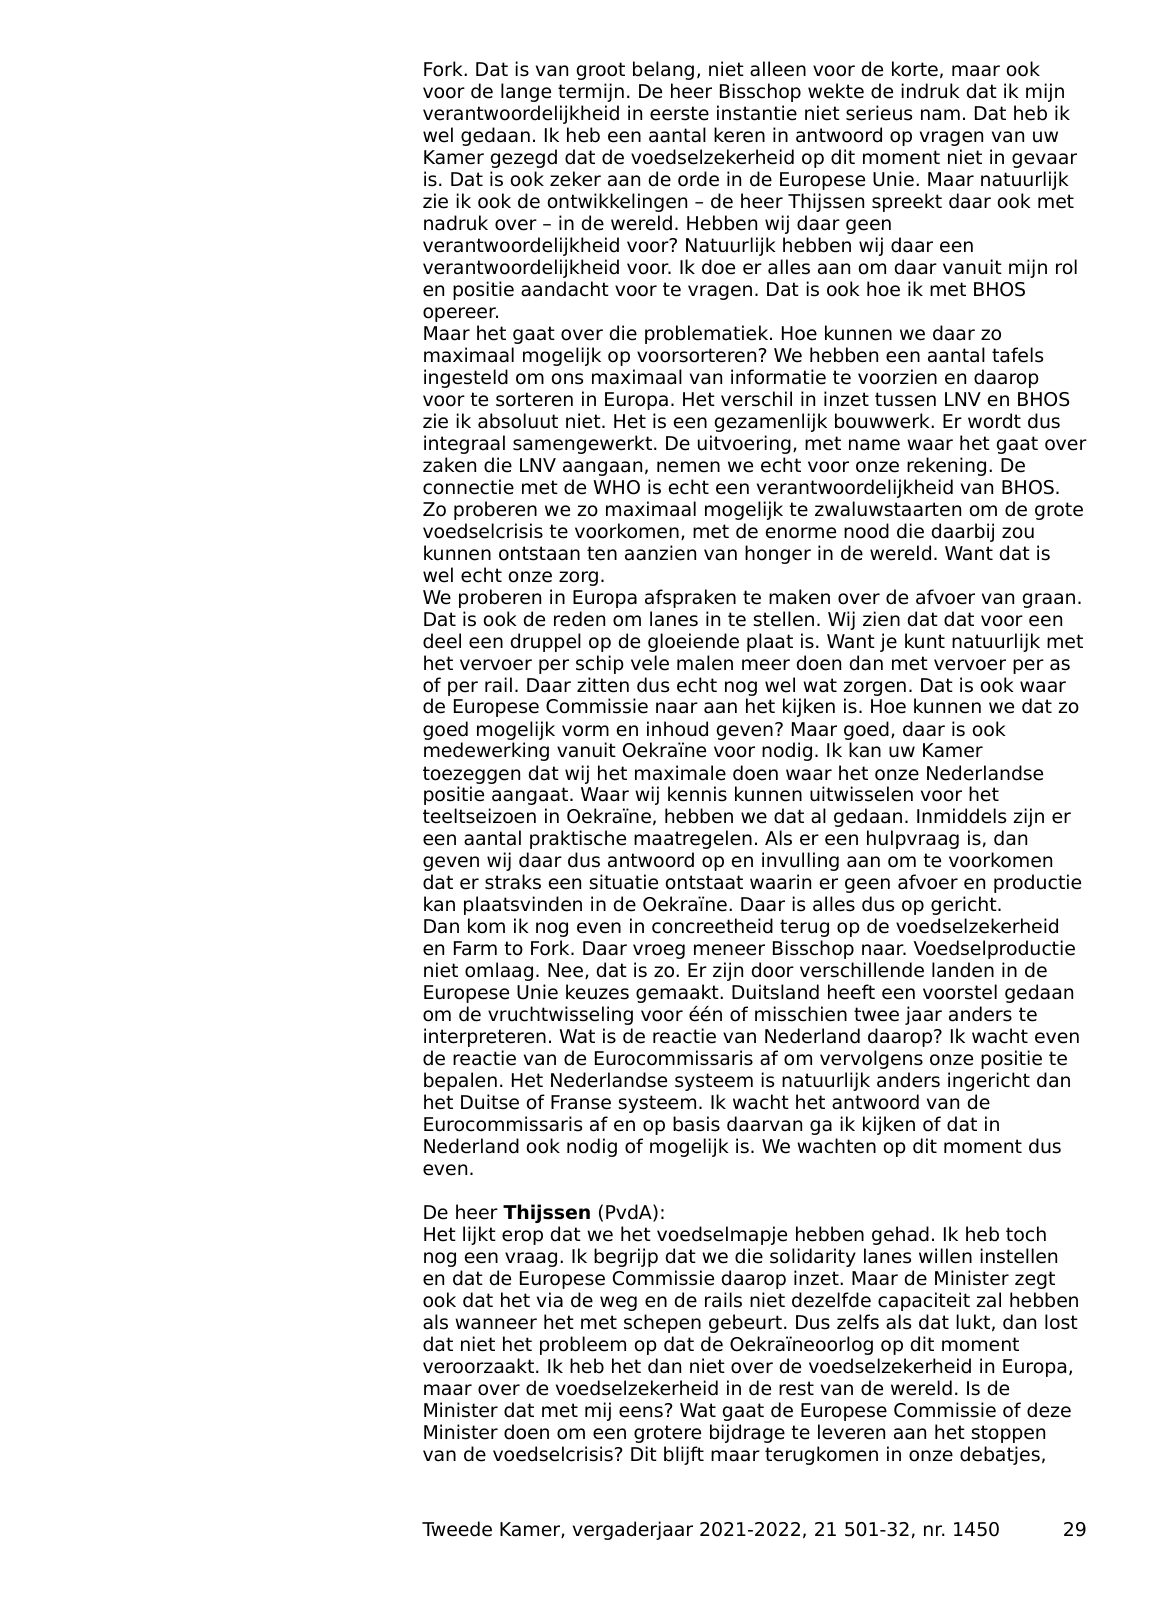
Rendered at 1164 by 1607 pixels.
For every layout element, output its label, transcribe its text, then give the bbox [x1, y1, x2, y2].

text Fork. Dat is van groot belang, niet alleen voor de korte, maar ook voor de lange termijn. De heer Bisschop wekte de indruk dat ik mijn verantwoordelijkheid in eerste instantie niet serieus nam. Dat heb ik wel gedaan. Ik heb een aantal keren in antwoord op vragen van uw Kamer gezegd dat de voedselzekerheid op dit moment niet in gevaar is. Dat is ook zeker aan de orde in de Europese Unie. Maar natuurlijk zie ik ook de ontwikkelingen – de heer Thijssen spreekt daar ook met nadruk over – in de wereld. Hebben wij daar geen verantwoordelijkheid voor? Natuurlijk hebben wij daar een verantwoordelijkheid voor. Ik doe er alles aan om daar vanuit mijn rol en positie aandacht voor te vragen. Dat is ook hoe ik met BHOS opereer. [422, 59, 1087, 323]
text Maar het gaat over die problematiek. Hoe kunnen we daar zo maximaal mogelijk op voorsorteren? We hebben een aantal tafels ingesteld om ons maximaal van informatie te voorzien en daarop voor te sorteren in Europa. Het verschil in inzet tussen LNV en BHOS zie ik absoluut niet. Het is een gezamenlijk bouwwerk. Er wordt dus integraal samengewerkt. De uitvoering, met name waar het gaat over zaken die LNV aangaan, nemen we echt voor onze rekening. De connectie met de WHO is echt een verantwoordelijkheid van BHOS. Zo proberen we zo maximaal mogelijk te zwaluwstaarten om de grote voedselcrisis te voorkomen, met de enorme nood die daarbij zou kunnen ontstaan ten aanzien van honger in de wereld. Want dat is wel echt onze zorg. [422, 323, 1087, 587]
text We proberen in Europa afspraken te maken over de afvoer van graan. Dat is ook de reden om lanes in te stellen. Wij zien dat dat voor een deel een druppel op de gloeiende plaat is. Want je kunt natuurlijk met het vervoer per schip vele malen meer doen dan met vervoer per as of per rail. Daar zitten dus echt nog wel wat zorgen. Dat is ook waar de Europese Commissie naar aan het kijken is. Hoe kunnen we dat zo goed mogelijk vorm en inhoud geven? Maar goed, daar is ook medewerking vanuit Oekraïne voor nodig. Ik kan uw Kamer toezeggen dat wij het maximale doen waar het onze Nederlandse positie aangaat. Waar wij kennis kunnen uitwisselen voor het teeltseizoen in Oekraïne, hebben we dat al gedaan. Inmiddels zijn er een aantal praktische maatregelen. Als er een hulpvraag is, dan geven wij daar dus antwoord op en invulling aan om te voorkomen dat er straks een situatie ontstaat waarin er geen afvoer en productie kan plaatsvinden in de Oekraïne. Daar is alles dus op gericht. [422, 587, 1087, 916]
text De heer Thijssen (PvdA): [422, 1202, 1087, 1224]
text Dan kom ik nog even in concreetheid terug op de voedselzekerheid en Farm to Fork. Daar vroeg meneer Bisschop naar. Voedselproductie niet omlaag. Nee, dat is zo. Er zijn door verschillende landen in de Europese Unie keuzes gemaakt. Duitsland heeft een voorstel gedaan om de vruchtwisseling voor één of misschien twee jaar anders te interpreteren. Wat is de reactie van Nederland daarop? Ik wacht even de reactie van de Eurocommissaris af om vervolgens onze positie te bepalen. Het Nederlandse systeem is natuurlijk anders ingericht dan het Duitse of Franse systeem. Ik wacht het antwoord van de Eurocommissaris af en op basis daarvan ga ik kijken of dat in Nederland ook nodig of mogelijk is. We wachten op dit moment dus even. [422, 916, 1087, 1180]
text Het lijkt erop dat we het voedselmapje hebben gehad. Ik heb toch nog een vraag. Ik begrijp dat we die solidarity lanes willen instellen en dat de Europese Commissie daarop inzet. Maar de Minister zegt ook dat het via de weg en de rails niet dezelfde capaciteit zal hebben als wanneer het met schepen gebeurt. Dus zelfs als dat lukt, dan lost dat niet het probleem op dat de Oekraïneoorlog op dit moment veroorzaakt. Ik heb het dan niet over de voedselzekerheid in Europa, maar over de voedselzekerheid in de rest van de wereld. Is de Minister dat met mij eens? Wat gaat de Europese Commissie of deze Minister doen om een grotere bijdrage te leveren aan het stoppen van de voedselcrisis? Dit blijft maar terugkomen in onze debatjes, [422, 1224, 1087, 1466]
